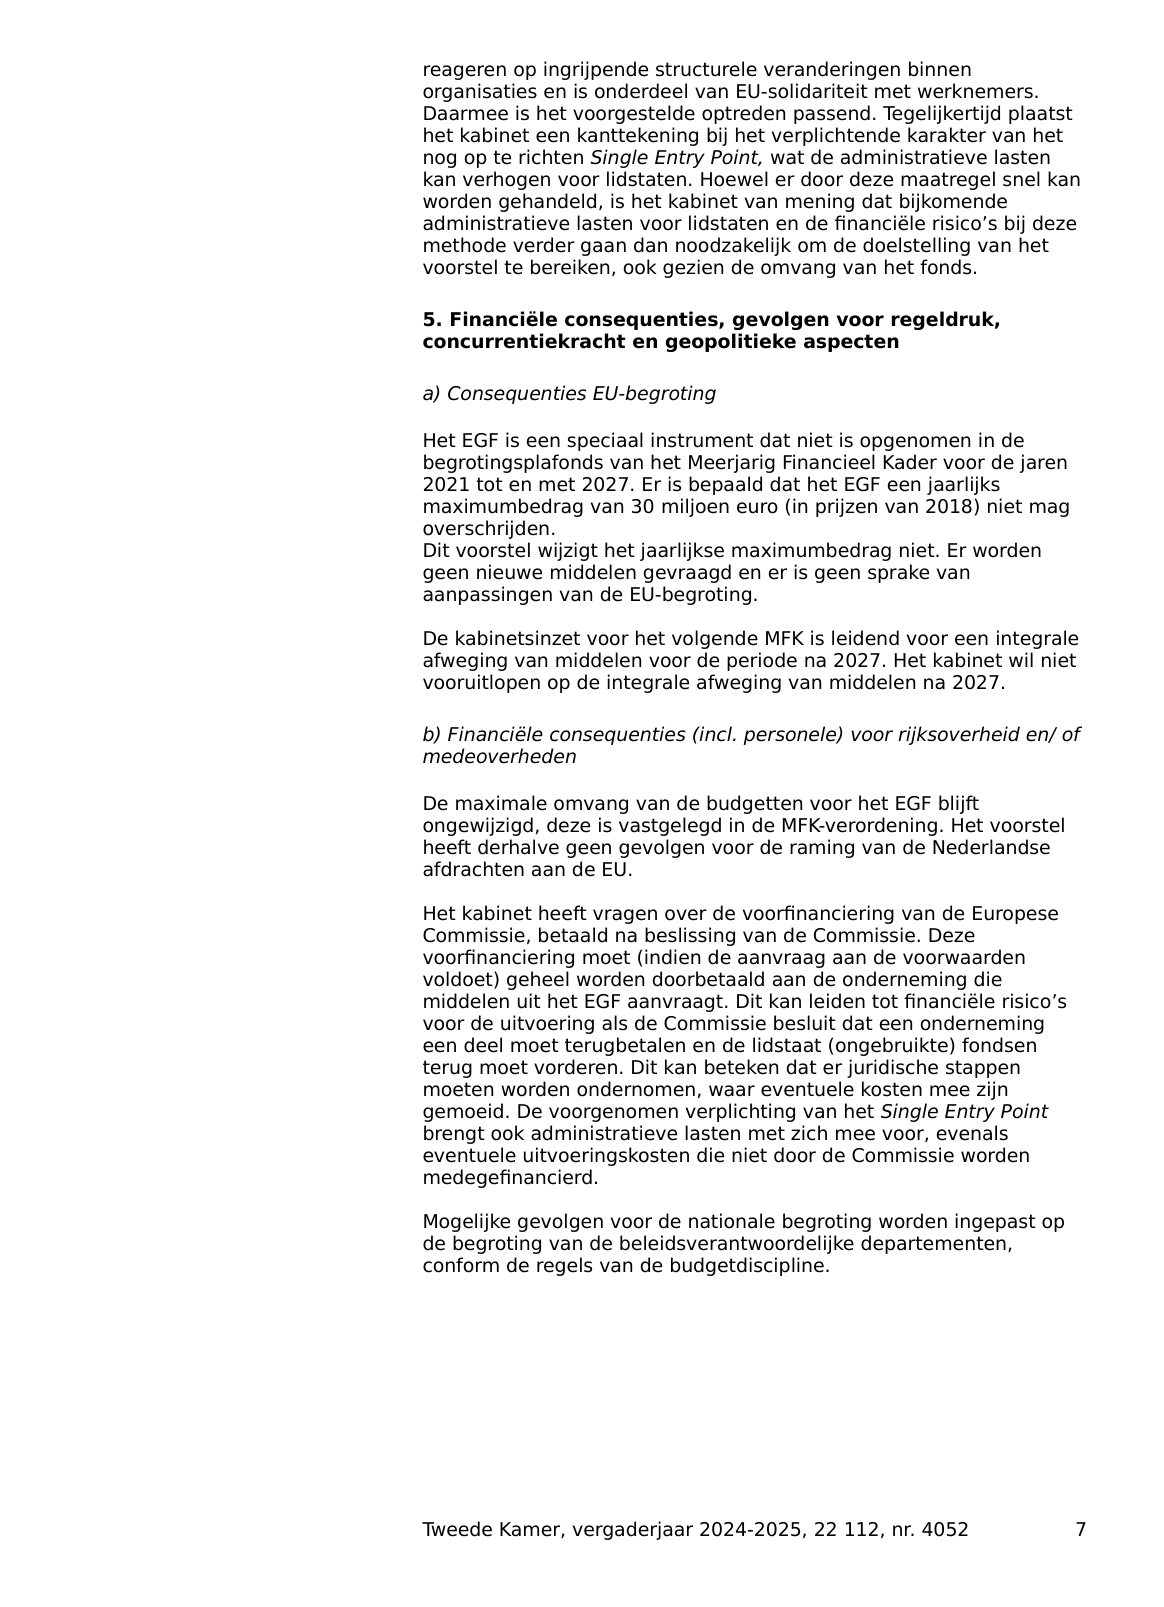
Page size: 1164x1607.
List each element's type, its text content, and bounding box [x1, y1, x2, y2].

text De maximale omvang van de budgetten voor het EGF blijft ongewijzigd, deze is vastgelegd in de MFK-verordening. Het voorstel heeft derhalve geen gevolgen voor de raming van de Nederlandse afdrachten aan de EU. [422, 793, 1087, 881]
subtitle b) Financiële consequenties (incl. personele) voor rijksoverheid en/ of medeoverheden [422, 724, 1087, 768]
text Dit voorstel wijzigt het jaarlijkse maximumbedrag niet. Er worden geen nieuwe middelen gevraagd en er is geen sprake van aanpassingen van de EU-begroting. [422, 540, 1087, 606]
subtitle a) Consequenties EU-begroting [422, 383, 1087, 405]
text Mogelijke gevolgen voor de nationale begroting worden ingepast op de begroting van de beleidsverantwoordelijke departementen, conform de regels van de budgetdiscipline. [422, 1211, 1087, 1277]
subtitle 5. Financiële consequenties, gevolgen voor regeldruk, concurrentiekracht en geopolitieke aspecten [422, 309, 1087, 353]
text Het kabinet heeft vragen over de voorfinanciering van de Europese Commissie, betaald na beslissing van de Commissie. Deze voorfinanciering moet (indien de aanvraag aan de voorwaarden voldoet) geheel worden doorbetaald aan de onderneming die middelen uit het EGF aanvraagt. Dit kan leiden tot financiële risico’s voor de uitvoering als de Commissie besluit dat een onderneming een deel moet terugbetalen en de lidstaat (ongebruikte) fondsen terug moet vorderen. Dit kan beteken dat er juridische stappen moeten worden ondernomen, waar eventuele kosten mee zijn gemoeid. De voorgenomen verplichting van het Single Entry Point brengt ook administratieve lasten met zich mee voor, evenals eventuele uitvoeringskosten die niet door de Commissie worden medegefinancierd. [422, 903, 1087, 1188]
text Het EGF is een speciaal instrument dat niet is opgenomen in de begrotingsplafonds van het Meerjarig Financieel Kader voor de jaren 2021 tot en met 2027. Er is bepaald dat het EGF een jaarlijks maximumbedrag van 30 miljoen euro (in prijzen van 2018) niet mag overschrijden. [422, 430, 1087, 540]
text De kabinetsinzet voor het volgende MFK is leidend voor een integrale afweging van middelen voor de periode na 2027. Het kabinet wil niet vooruitlopen op de integrale afweging van middelen na 2027. [422, 628, 1087, 694]
text reageren op ingrijpende structurele veranderingen binnen organisaties en is onderdeel van EU-solidariteit met werknemers. Daarmee is het voorgestelde optreden passend. Tegelijkertijd plaatst het kabinet een kanttekening bij het verplichtende karakter van het nog op te richten Single Entry Point, wat de administratieve lasten kan verhogen voor lidstaten. Hoewel er door deze maatregel snel kan worden gehandeld, is het kabinet van mening dat bijkomende administratieve lasten voor lidstaten en de financiële risico’s bij deze methode verder gaan dan noodzakelijk om de doelstelling van het voorstel te bereiken, ook gezien de omvang van het fonds. [422, 59, 1087, 279]
